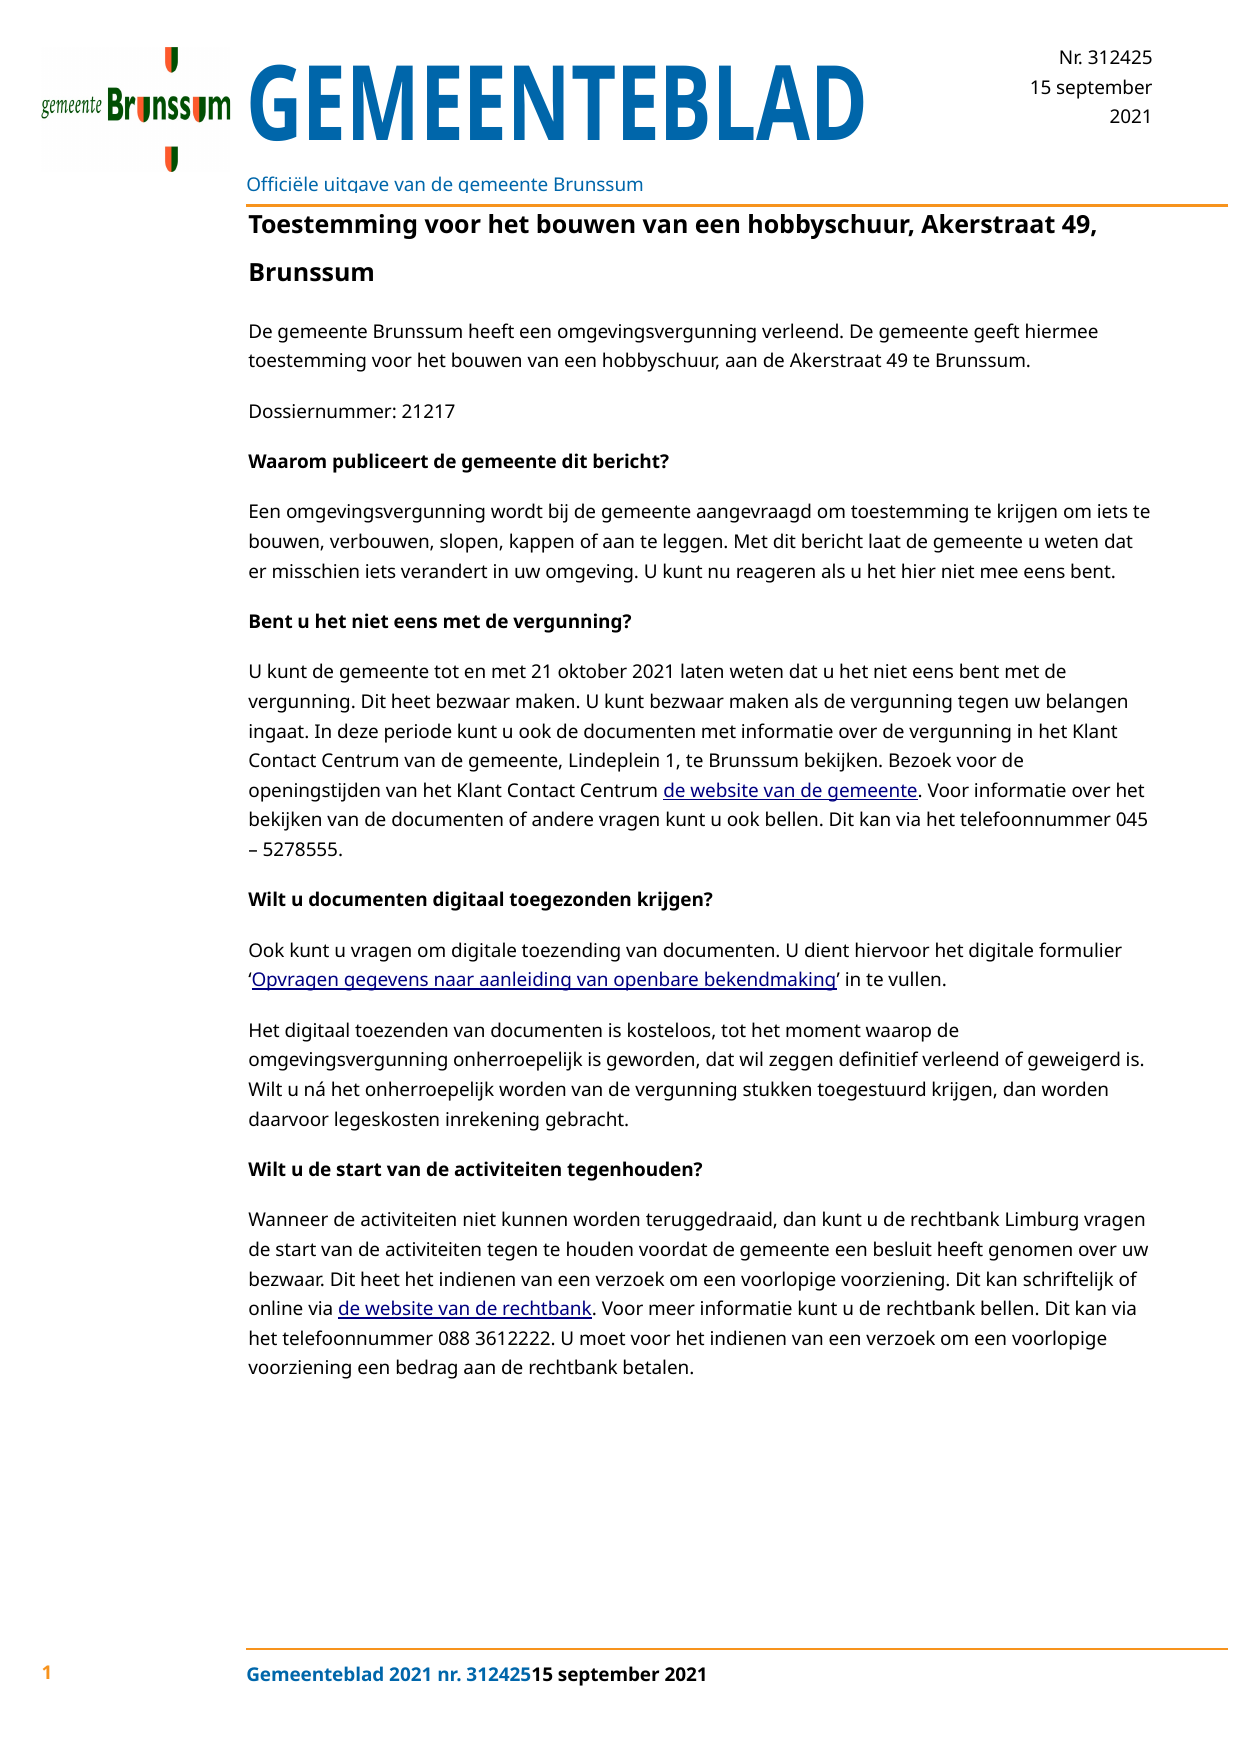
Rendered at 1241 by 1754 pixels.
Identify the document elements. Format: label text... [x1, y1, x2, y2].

text Wanneer de activiteiten niet kunnen worden teruggedraaid, dan kunt u de rechtbank Limburg vragen de start van de activiteiten tegen te houden voordat de gemeente een besluit heeft genomen over uw bezwaar. Dit heet het indienen van een verzoek om een voorlopige voorziening. Dit kan schriftelijk of online via de website van de rechtbank. Voor meer informatie kunt u de rechtbank bellen. Dit kan via het telefoonnummer 088 3612222. U moet voor het indienen van een verzoek om een voorlopige voorziening een bedrag aan de rechtbank betalen. [248, 1207, 1152, 1380]
text Het digitaal toezenden van documenten is kosteloos, tot het moment waarop de omgevingsvergunning onherroepelijk is geworden, dat wil zeggen definitief verleend of geweigerd is. Wilt u ná het onherroepelijk worden van de vergunning stukken toegestuurd krijgen, dan worden daarvoor legeskosten inrekening gebracht. [248, 1017, 1152, 1132]
text U kunt de gemeente tot en met 21 oktober 2021 laten weten dat u het niet eens bent met de vergunning. Dit heet bezwaar maken. U kunt bezwaar maken als de vergunning tegen uw belangen ingaat. In deze periode kunt u ook de documenten met informatie over de vergunning in het Klant Contact Centrum van de gemeente, Lindeplein 1, te Brunssum bekijken. Bezoek voor de openingstijden van het Klant Contact Centrum de website van de gemeente. Voor informatie over het bekijken van de documenten of andere vragen kunt u ook bellen. Dit kan via het telefoonnummer 045 – 5278555. [248, 659, 1152, 862]
text De gemeente Brunssum heeft een omgevingsvergunning verleend. De gemeente geeft hiermee toestemming voor het bouwen van een hobbyschuur, aan de Akerstraat 49 te Brunssum. [248, 318, 1152, 373]
text Wilt u documenten digitaal toegezonden krijgen? [248, 887, 1152, 912]
text Ook kunt u vragen om digitale toezending van documenten. U dient hiervoor het digitale formulier ‘Opvragen gegevens naar aanleiding van openbare bekendmaking’ in te vullen. [248, 937, 1152, 992]
text Waarom publiceert de gemeente dit bericht? [248, 448, 1152, 474]
text Wilt u de start van de activiteiten tegenhouden? [248, 1156, 1152, 1182]
text Dossiernummer: 21217 [248, 398, 1152, 424]
text Toestemming voor het bouwen van een hobbyschuur, Akerstraat 49, Brunssum [248, 207, 1152, 288]
picture [41, 47, 231, 172]
text Bent u het niet eens met de vergunning? [248, 608, 1152, 634]
text Een omgevingsvergunning wordt bij de gemeente aangevraagd om toestemming te krijgen om iets te bouwen, verbouwen, slopen, kappen of aan te leggen. Met dit bericht laat de gemeente u weten dat er misschien iets verandert in uw omgeving. U kunt nu reageren als u het hier niet mee eens bent. [248, 499, 1152, 584]
